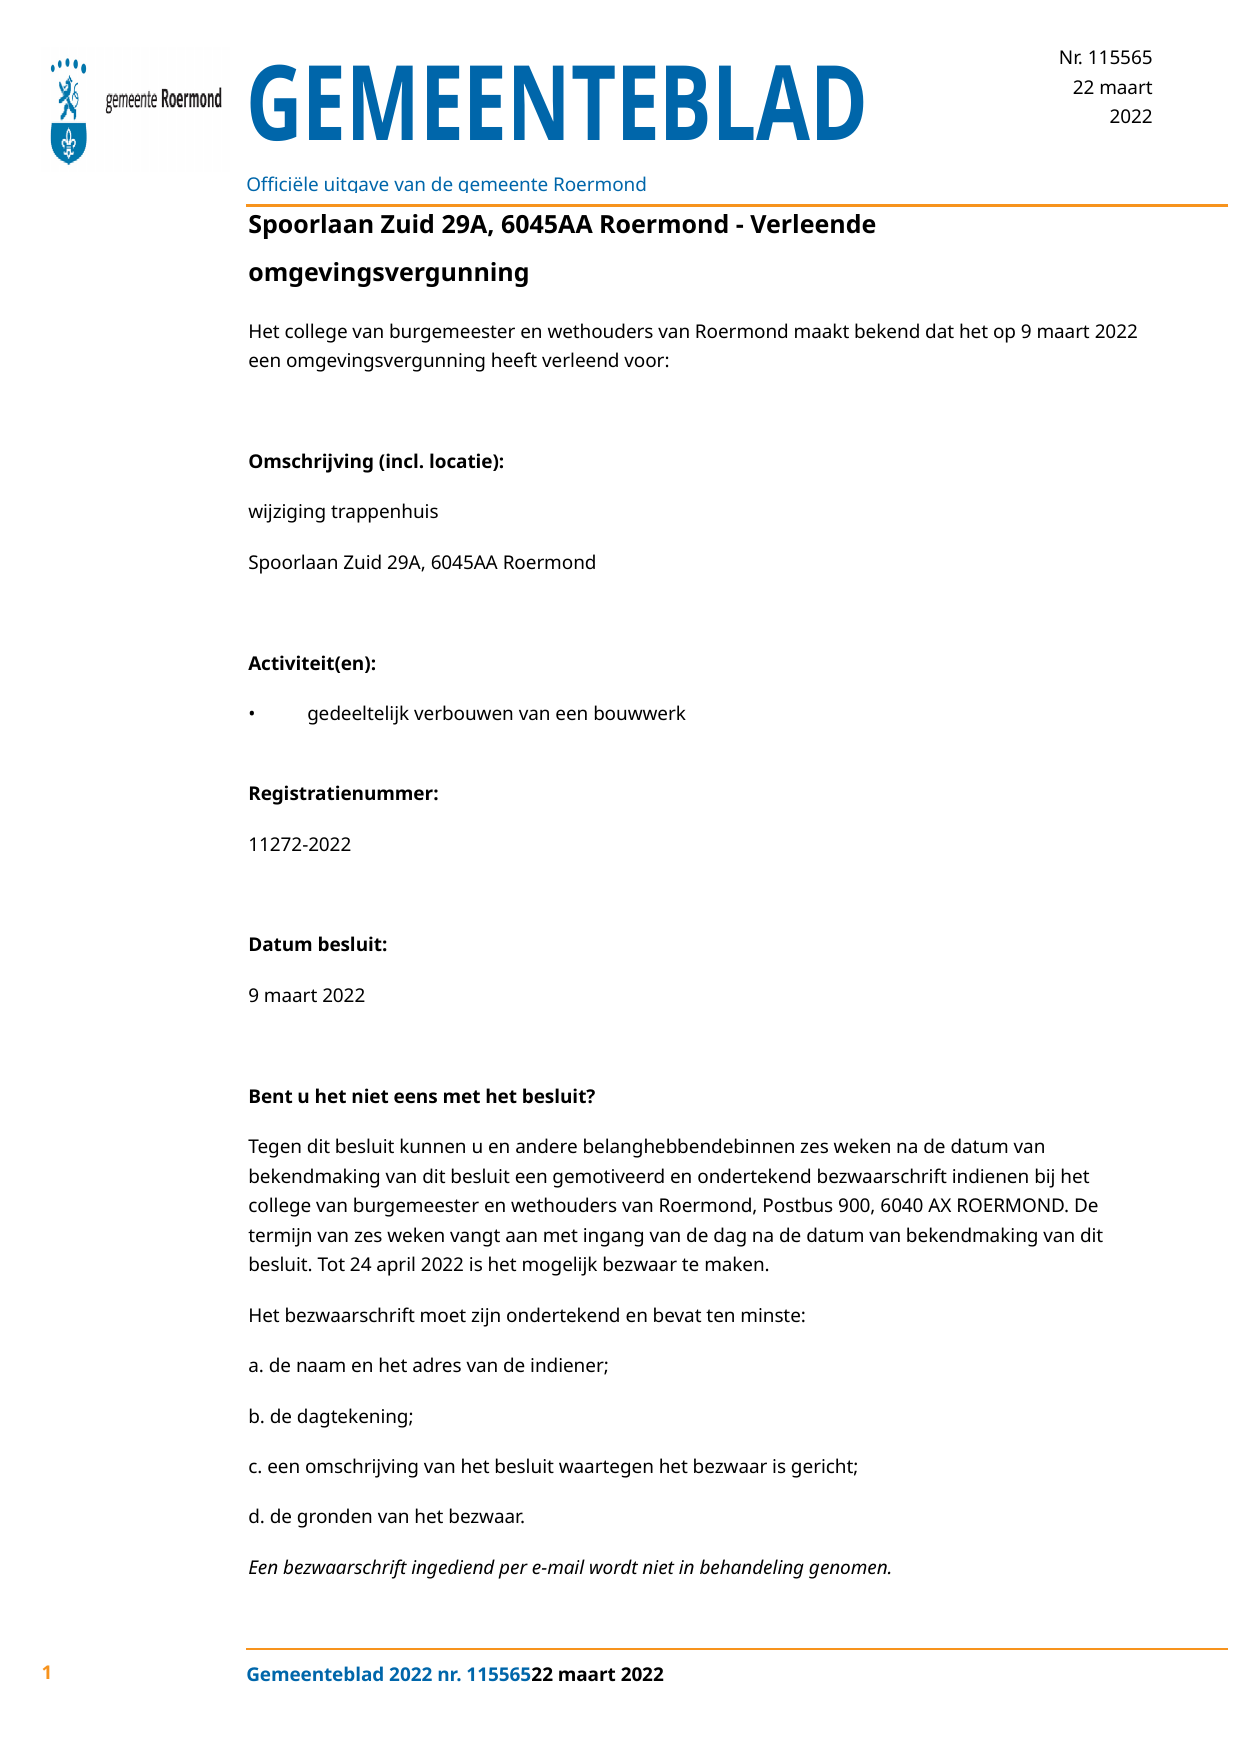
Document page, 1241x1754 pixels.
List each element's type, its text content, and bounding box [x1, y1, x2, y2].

text wijziging trappenhuis [248, 499, 1152, 524]
list gedeeltelijk verbouwen van een bouwwerk [248, 700, 1152, 726]
text Het bezwaarschrift moet zijn ondertekend en bevat ten minste: [248, 1302, 1152, 1328]
text Tegen dit besluit kunnen u en andere belanghebbendebinnen zes weken na de datum van bekendmaking van dit besluit een gemotiveerd en ondertekend bezwaarschrift indienen bij het college van burgemeester en wethouders van Roermond, Postbus 900, 6040 AX ROERMOND. De termijn van zes weken vangt aan met ingang van de dag na de datum van bekendmaking van dit besluit. Tot 24 april 2022 is het mogelijk bezwaar te maken. [248, 1133, 1152, 1277]
text Een bezwaarschrift ingediend per e-mail wordt niet in behandeling genomen. [248, 1554, 1152, 1580]
text d. de gronden van het bezwaar. [248, 1504, 1152, 1529]
text Activiteit(en): [248, 650, 1152, 676]
text Registratienummer: [248, 780, 1152, 806]
text Het college van burgemeester en wethouders van Roermond maakt bekend dat het op 9 maart 2022 een omgevingsvergunning heeft verleend voor: [248, 318, 1152, 373]
text 9 maart 2022 [248, 982, 1152, 1008]
text a. de naam en het adres van de indiener; [248, 1352, 1152, 1378]
picture [41, 47, 231, 172]
text Spoorlaan Zuid 29A, 6045AA Roermond - Verleende omgevingsvergunning [248, 207, 1152, 288]
text Omschrijving (incl. locatie): [248, 448, 1152, 474]
text Spoorlaan Zuid 29A, 6045AA Roermond [248, 549, 1152, 575]
text Bent u het niet eens met het besluit? [248, 1083, 1152, 1109]
text b. de dagtekening; [248, 1403, 1152, 1429]
text c. een omschrijving van het besluit waartegen het bezwaar is gericht; [248, 1453, 1152, 1479]
text 11272-2022 [248, 831, 1152, 857]
text Datum besluit: [248, 932, 1152, 957]
